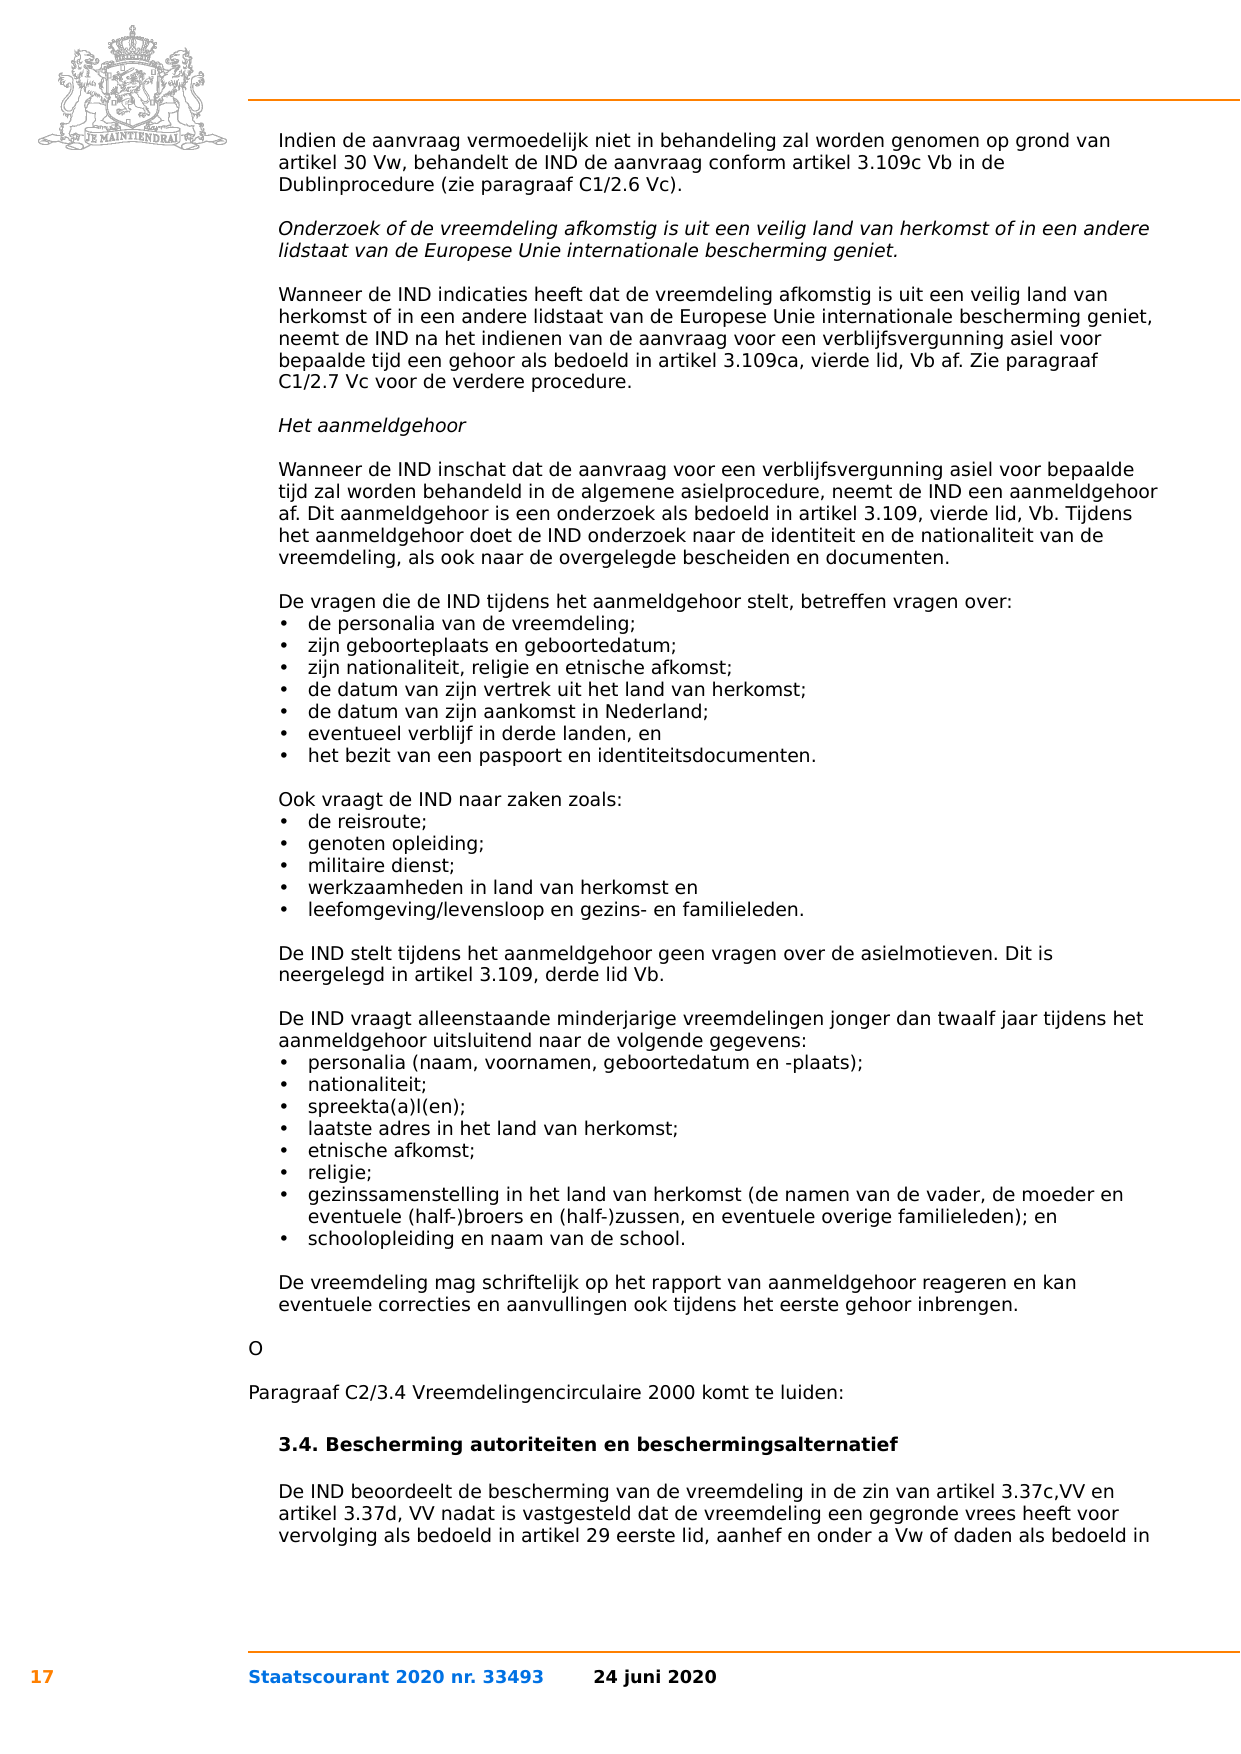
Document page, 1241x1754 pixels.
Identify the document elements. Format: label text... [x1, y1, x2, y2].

text • religie; [278, 1162, 1163, 1184]
text • laatste adres in het land van herkomst; [278, 1118, 1163, 1140]
text O [248, 1338, 1163, 1360]
text • zijn geboorteplaats en geboortedatum; [278, 635, 1163, 657]
text • de datum van zijn aankomst in Nederland; [278, 701, 1163, 723]
subtitle Onderzoek of de vreemdeling afkomstig is uit een veilig land van herkomst of in een andere lidstaat van de Europese Unie internationale bescherming geniet. [278, 218, 1163, 262]
text • eventueel verblijf in derde landen, en [278, 723, 1163, 745]
subtitle Het aanmeldgehoor [278, 415, 1163, 437]
text Indien de aanvraag vermoedelijk niet in behandeling zal worden genomen op grond van artikel 30 Vw, behandelt de IND de aanvraag conform artikel 3.109c Vb in de Dublinprocedure (zie paragraaf C1/2.6 Vc). [278, 130, 1163, 196]
text • personalia (naam, voornamen, geboortedatum en -plaats); [278, 1052, 1163, 1074]
text De IND vraagt alleenstaande minderjarige vreemdelingen jonger dan twaalf jaar tijdens het aanmeldgehoor uitsluitend naar de volgende gegevens: [278, 1008, 1163, 1052]
text • genoten opleiding; [278, 833, 1163, 854]
subtitle 3.4. Bescherming autoriteiten en beschermingsalternatief [278, 1433, 1163, 1456]
text • leefomgeving/levensloop en gezins- en familieleden. [278, 898, 1163, 921]
text • zijn nationaliteit, religie en etnische afkomst; [278, 657, 1163, 679]
text De vragen die de IND tijdens het aanmeldgehoor stelt, betreffen vragen over: [278, 591, 1163, 613]
text • het bezit van een paspoort en identiteitsdocumenten. [278, 745, 1163, 767]
text De IND beoordeelt de bescherming van de vreemdeling in de zin van artikel 3.37c,VV en artikel 3.37d, VV nadat is vastgesteld dat de vreemdeling een gegronde vrees heeft voor vervolging als bedoeld in artikel 29 eerste lid, aanhef en onder a Vw of daden als bedoeld in [278, 1481, 1163, 1546]
text • nationaliteit; [278, 1074, 1163, 1096]
text Wanneer de IND indicaties heeft dat de vreemdeling afkomstig is uit een veilig land van herkomst of in een andere lidstaat van de Europese Unie internationale bescherming geniet, neemt de IND na het indienen van de aanvraag voor een verblijfsvergunning asiel voor bepaalde tijd een gehoor als bedoeld in artikel 3.109ca, vierde lid, Vb af. Zie paragraaf C1/2.7 Vc voor de verdere procedure. [278, 283, 1163, 393]
text De vreemdeling mag schriftelijk op het rapport van aanmeldgehoor reageren en kan eventuele correcties en aanvullingen ook tijdens het eerste gehoor inbrengen. [278, 1272, 1163, 1316]
text Wanneer de IND inschat dat de aanvraag voor een verblijfsvergunning asiel voor bepaalde tijd zal worden behandeld in de algemene asielprocedure, neemt de IND een aanmeldgehoor af. Dit aanmeldgehoor is een onderzoek als bedoeld in artikel 3.109, vierde lid, Vb. Tijdens het aanmeldgehoor doet de IND onderzoek naar de identiteit en de nationaliteit van de vreemdeling, als ook naar de overgelegde bescheiden en documenten. [278, 459, 1163, 569]
text • de datum van zijn vertrek uit het land van herkomst; [278, 679, 1163, 701]
text Ook vraagt de IND naar zaken zoals: [278, 789, 1163, 811]
text • militaire dienst; [278, 854, 1163, 877]
text Paragraaf C2/3.4 Vreemdelingencirculaire 2000 komt te luiden: [248, 1382, 1163, 1403]
text • schoolopleiding en naam van de school. [278, 1228, 1163, 1250]
text • de reisroute; [278, 811, 1163, 833]
text • spreekta(a)l(en); [278, 1096, 1163, 1118]
text • etnische afkomst; [278, 1140, 1163, 1162]
text • gezinssamenstelling in het land van herkomst (de namen van de vader, de moeder en eventuele (half-)broers en (half-)zussen, en eventuele overige familieleden); en [278, 1184, 1163, 1228]
text • de personalia van de vreemdeling; [278, 613, 1163, 635]
text • werkzaamheden in land van herkomst en [278, 877, 1163, 898]
picture [38, 25, 227, 150]
text De IND stelt tijdens het aanmeldgehoor geen vragen over de asielmotieven. Dit is neergelegd in artikel 3.109, derde lid Vb. [278, 942, 1163, 986]
